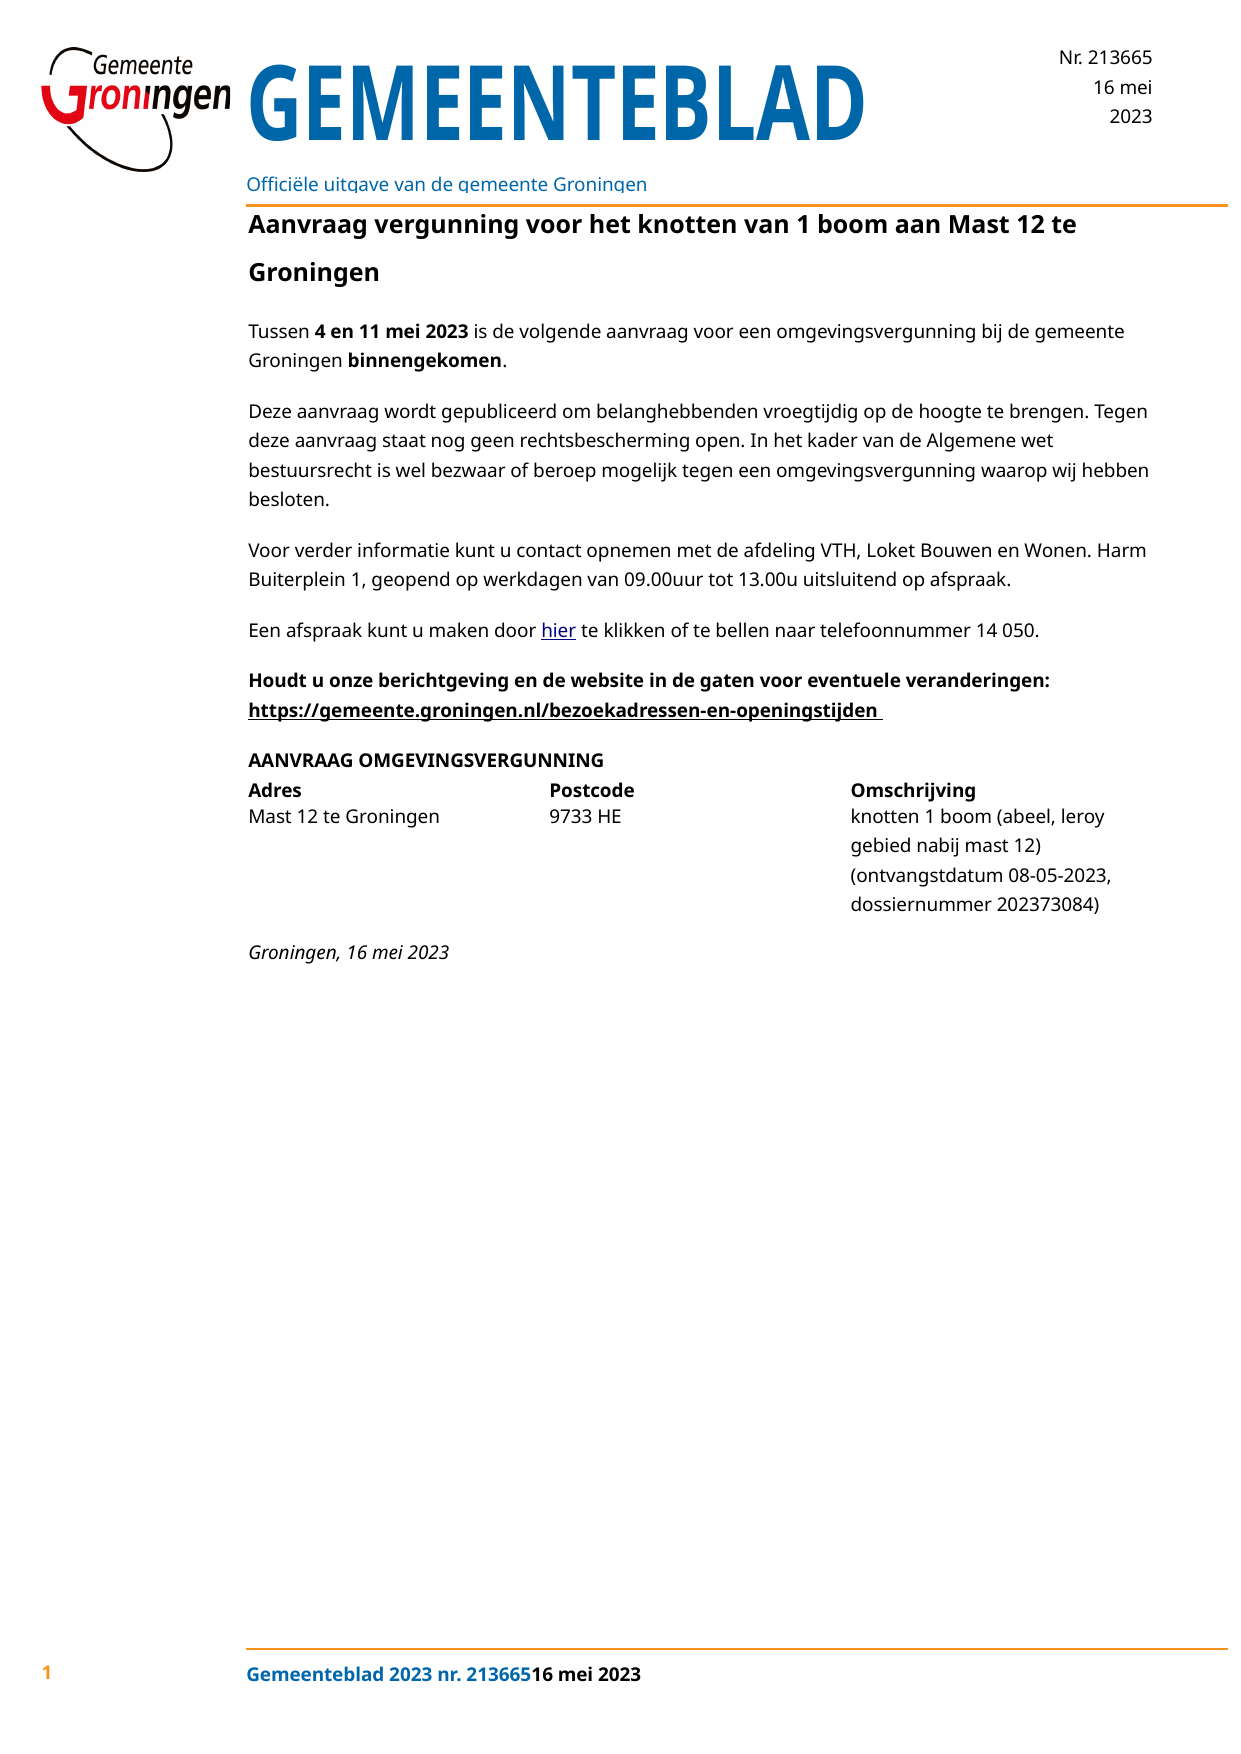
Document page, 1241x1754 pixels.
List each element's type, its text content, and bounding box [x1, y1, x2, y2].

text Een afspraak kunt u maken door hier te klikken of te bellen naar telefoonnummer 14 050. [248, 617, 1152, 643]
text Tussen 4 en 11 mei 2023 is de volgende aanvraag voor een omgevingsvergunning bij de gemeente Groningen binnengekomen. [248, 318, 1152, 373]
text Houdt u onze berichtgeving en de website in de gaten voor eventuele veranderingen: https://gemeente.groningen.nl/bezoekadressen-en-openingstijden [248, 667, 1152, 723]
table_header Postcode [549, 777, 850, 803]
table_header Omschrijving [850, 777, 1152, 803]
table_cell Mast 12 te Groningen [248, 803, 549, 917]
picture [41, 47, 231, 172]
text Groningen, 16 mei 2023 [248, 939, 1152, 964]
text AANVRAAG OMGEVINGSVERGUNNING [248, 747, 1152, 773]
table_cell 9733 HE [549, 803, 850, 917]
table_header Adres [248, 777, 549, 803]
text Aanvraag vergunning voor het knotten van 1 boom aan Mast 12 te Groningen [248, 207, 1152, 288]
text Deze aanvraag wordt gepubliceerd om belanghebbenden vroegtijdig op de hoogte te brengen. Tegen deze aanvraag staat nog geen rechtsbescherming open. In het kader van de Algemene wet bestuursrecht is wel bezwaar of beroep mogelijk tegen een omgevingsvergunning waarop wij hebben besloten. [248, 398, 1152, 512]
text Voor verder informatie kunt u contact opnemen met de afdeling VTH, Loket Bouwen en Wonen. Harm Buiterplein 1, geopend op werkdagen van 09.00uur tot 13.00u uitsluitend op afspraak. [248, 537, 1152, 592]
table_cell knotten 1 boom (abeel, leroy gebied nabij mast 12) (ontvangstdatum 08-05-2023, dossiernummer 202373084) [850, 803, 1152, 917]
